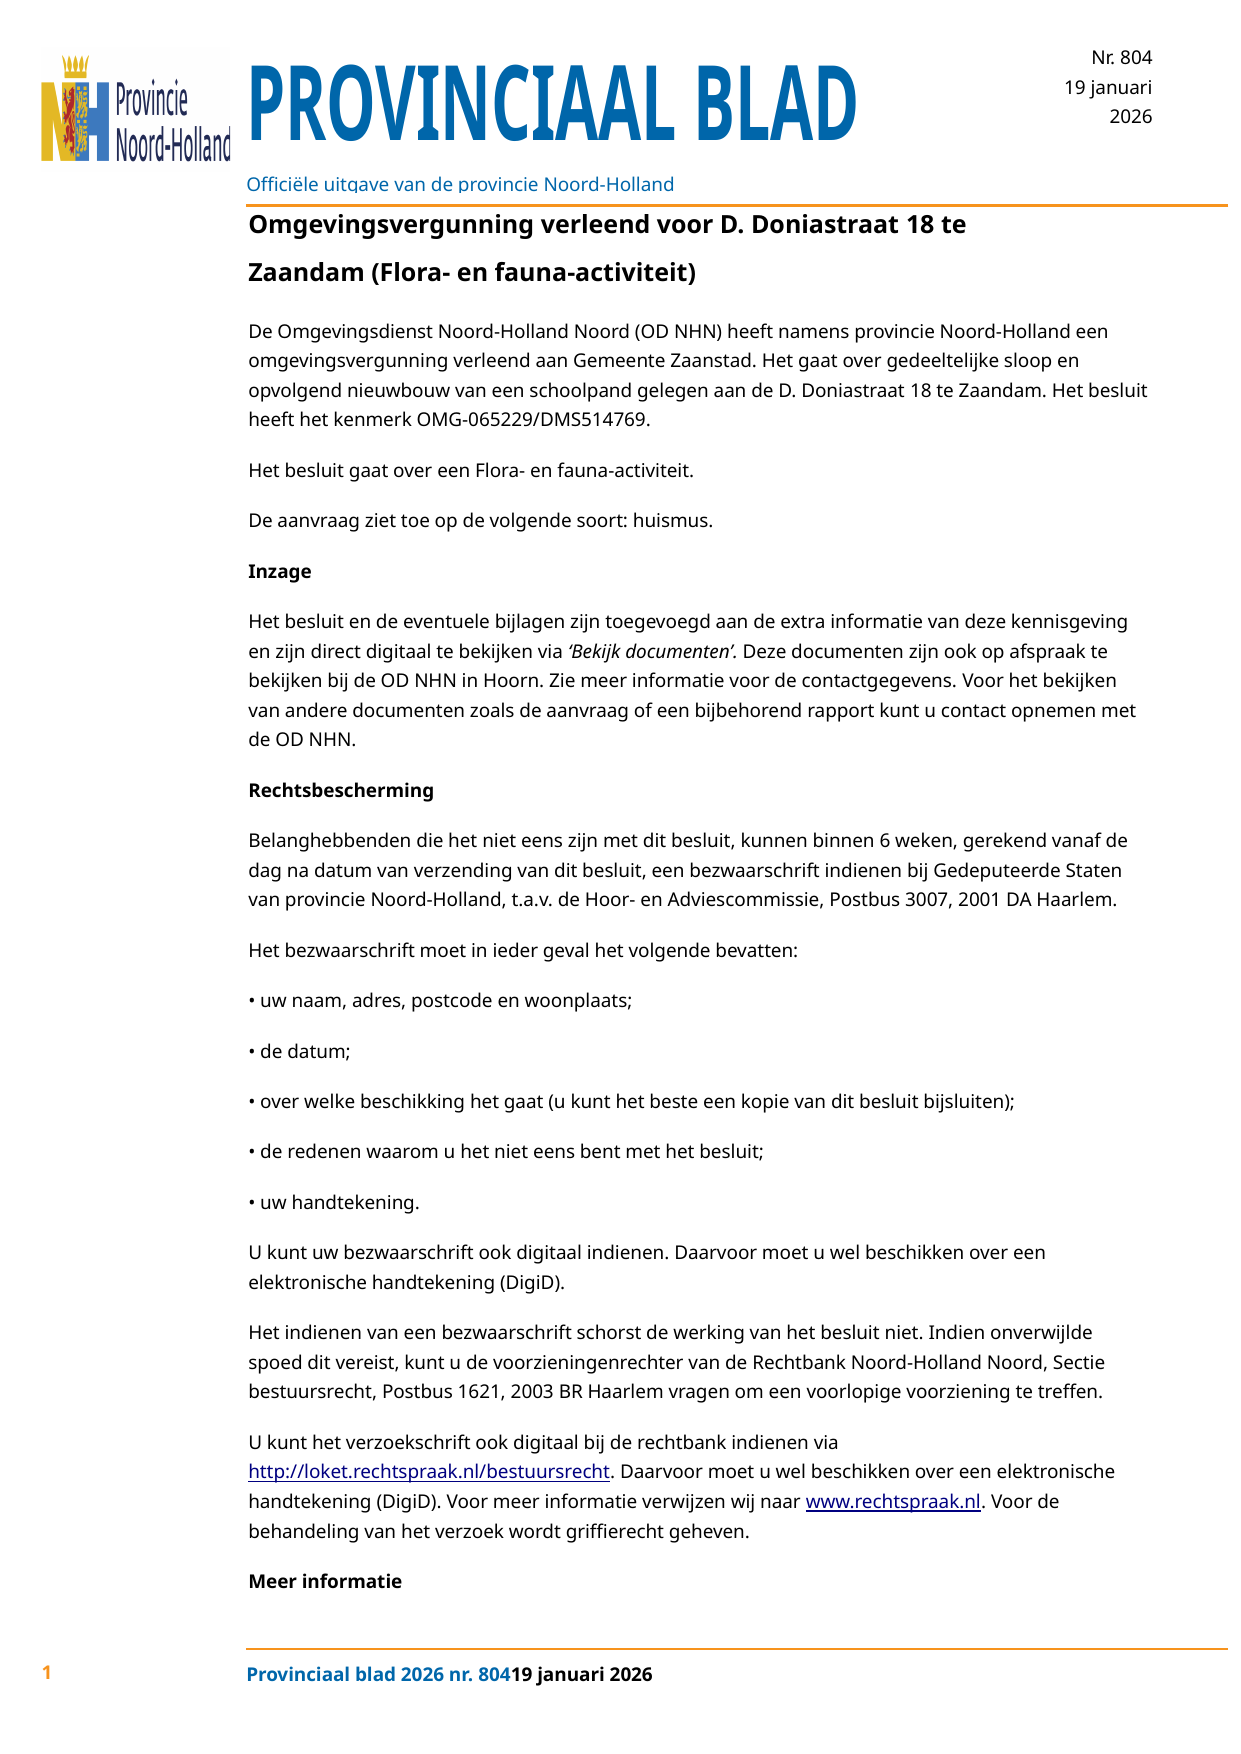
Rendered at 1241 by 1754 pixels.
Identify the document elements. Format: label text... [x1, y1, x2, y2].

picture [41, 47, 231, 172]
text U kunt uw bezwaarschrift ook digitaal indienen. Daarvoor moet u wel beschikken over een elektronische handtekening (DigiD). [248, 1239, 1152, 1295]
text Het indienen van een bezwaarschrift schorst de werking van het besluit niet. Indien onverwijlde spoed dit vereist, kunt u de voorzieningenrechter van de Rechtbank Noord-Holland Noord, Sectie bestuursrecht, Postbus 1621, 2003 BR Haarlem vragen om een voorlopige voorziening te treffen. [248, 1319, 1152, 1404]
text • uw naam, adres, postcode en woonplaats; [248, 987, 1152, 1013]
text Belanghebbenden die het niet eens zijn met dit besluit, kunnen binnen 6 weken, gerekend vanaf de dag na datum van verzending van dit besluit, een bezwaarschrift indienen bij Gedeputeerde Staten van provincie Noord-Holland, t.a.v. de Hoor- en Adviescommissie, Postbus 3007, 2001 DA Haarlem. [248, 827, 1152, 912]
text • de datum; [248, 1038, 1152, 1064]
text Het bezwaarschrift moet in ieder geval het volgende bevatten: [248, 937, 1152, 963]
text Omgevingsvergunning verleend voor D. Doniastraat 18 te Zaandam (Flora- en fauna-activiteit) [248, 207, 1152, 288]
text Rechtsbescherming [248, 777, 1152, 803]
text Het besluit en de eventuele bijlagen zijn toegevoegd aan de extra informatie van deze kennisgeving en zijn direct digitaal te bekijken via ‘Bekijk documenten’. Deze documenten zijn ook op afspraak te bekijken bij de OD NHN in Hoorn. Zie meer informatie voor de contactgegevens. Voor het bekijken van andere documenten zoals de aanvraag of een bijbehorend rapport kunt u contact opnemen met de OD NHN. [248, 608, 1152, 752]
text • over welke beschikking het gaat (u kunt het beste een kopie van dit besluit bijsluiten); [248, 1088, 1152, 1114]
text Het besluit gaat over een Flora- en fauna-activiteit. [248, 457, 1152, 483]
text • uw handtekening. [248, 1189, 1152, 1215]
text De aanvraag ziet toe op de volgende soort: huismus. [248, 507, 1152, 533]
text De Omgevingsdienst Noord-Holland Noord (OD NHN) heeft namens provincie Noord-Holland een omgevingsvergunning verleend aan Gemeente Zaanstad. Het gaat over gedeeltelijke sloop en opvolgend nieuwbouw van een schoolpand gelegen aan de D. Doniastraat 18 te Zaandam. Het besluit heeft het kenmerk OMG-065229/DMS514769. [248, 318, 1152, 432]
text Meer informatie [248, 1568, 1152, 1594]
text U kunt het verzoekschrift ook digitaal bij de rechtbank indienen via http://loket.rechtspraak.nl/bestuursrecht. Daarvoor moet u wel beschikken over een elektronische handtekening (DigiD). Voor meer informatie verwijzen wij naar www.rechtspraak.nl. Voor de behandeling van het verzoek wordt griffierecht geheven. [248, 1429, 1152, 1544]
text • de redenen waarom u het niet eens bent met het besluit; [248, 1139, 1152, 1164]
text Inzage [248, 558, 1152, 584]
